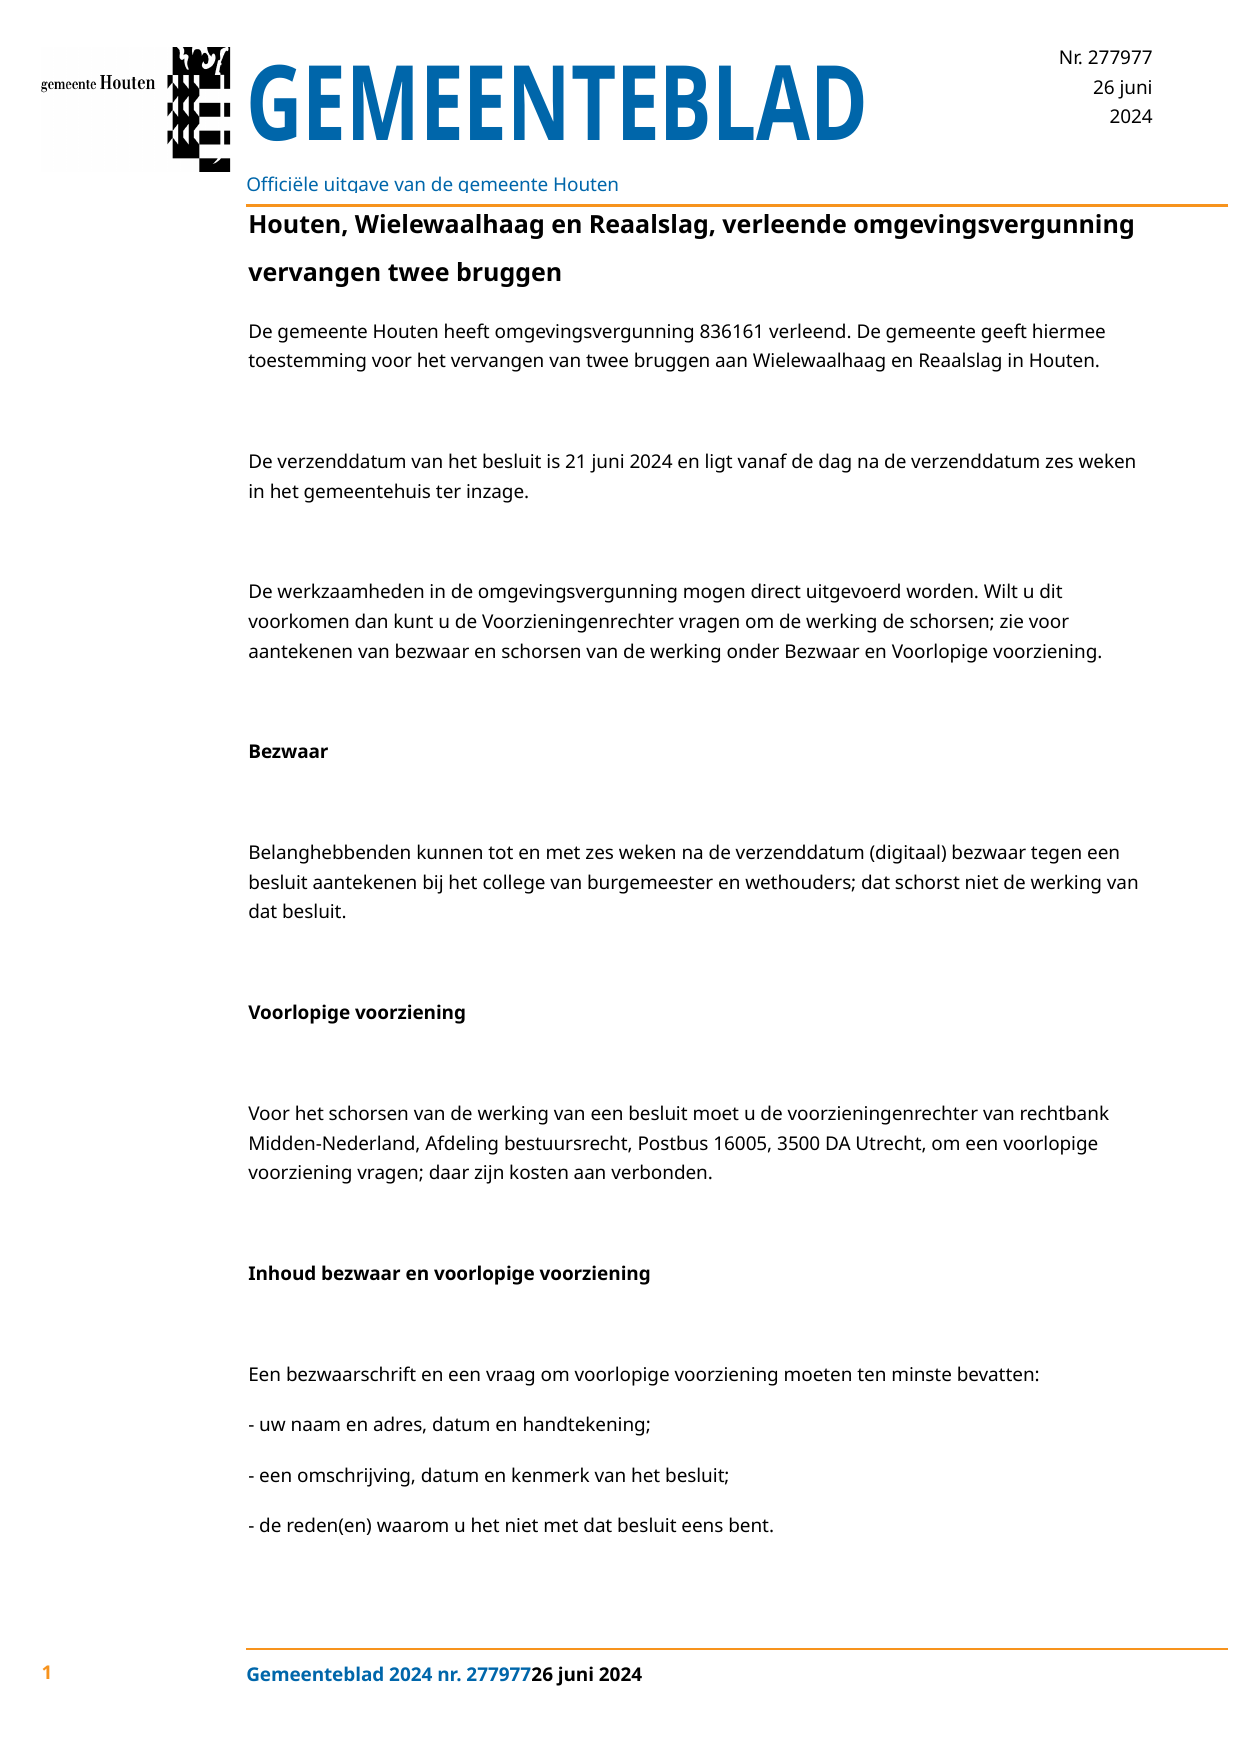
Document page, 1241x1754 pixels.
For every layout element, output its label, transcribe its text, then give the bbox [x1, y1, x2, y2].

text Voor het schorsen van de werking van een besluit moet u de voorzieningenrechter van rechtbank Midden-Nederland, Afdeling bestuursrecht, Postbus 16005, 3500 DA Utrecht, om een voorlopige voorziening vragen; daar zijn kosten aan verbonden. [248, 1100, 1152, 1185]
text Inhoud bezwaar en voorlopige voorziening [248, 1260, 1152, 1286]
text Houten, Wielewaalhaag en Reaalslag, verleende omgevingsvergunning vervangen twee bruggen [248, 207, 1152, 288]
text Voorlopige voorziening [248, 999, 1152, 1025]
text - de reden(en) waarom u het niet met dat besluit eens bent. [248, 1512, 1152, 1538]
text Belanghebbenden kunnen tot en met zes weken na de verzenddatum (digitaal) bezwaar tegen een besluit aantekenen bij het college van burgemeester en wethouders; dat schorst niet de werking van dat besluit. [248, 839, 1152, 924]
text - uw naam en adres, datum en handtekening; [248, 1412, 1152, 1437]
text - een omschrijving, datum en kenmerk van het besluit; [248, 1462, 1152, 1488]
text De werkzaamheden in de omgevingsvergunning mogen direct uitgevoerd worden. Wilt u dit voorkomen dan kunt u de Voorzieningenrechter vragen om de werking de schorsen; zie voor aantekenen van bezwaar en schorsen van de werking onder Bezwaar en Voorlopige voorziening. [248, 579, 1152, 664]
text Bezwaar [248, 739, 1152, 764]
text Een bezwaarschrift en een vraag om voorlopige voorziening moeten ten minste bevatten: [248, 1361, 1152, 1387]
text De gemeente Houten heeft omgevingsvergunning 836161 verleend. De gemeente geeft hiermee toestemming voor het vervangen van twee bruggen aan Wielewaalhaag en Reaalslag in Houten. [248, 318, 1152, 373]
picture [41, 47, 231, 172]
text De verzenddatum van het besluit is 21 juni 2024 en ligt vanaf de dag na de verzenddatum zes weken in het gemeentehuis ter inzage. [248, 448, 1152, 504]
